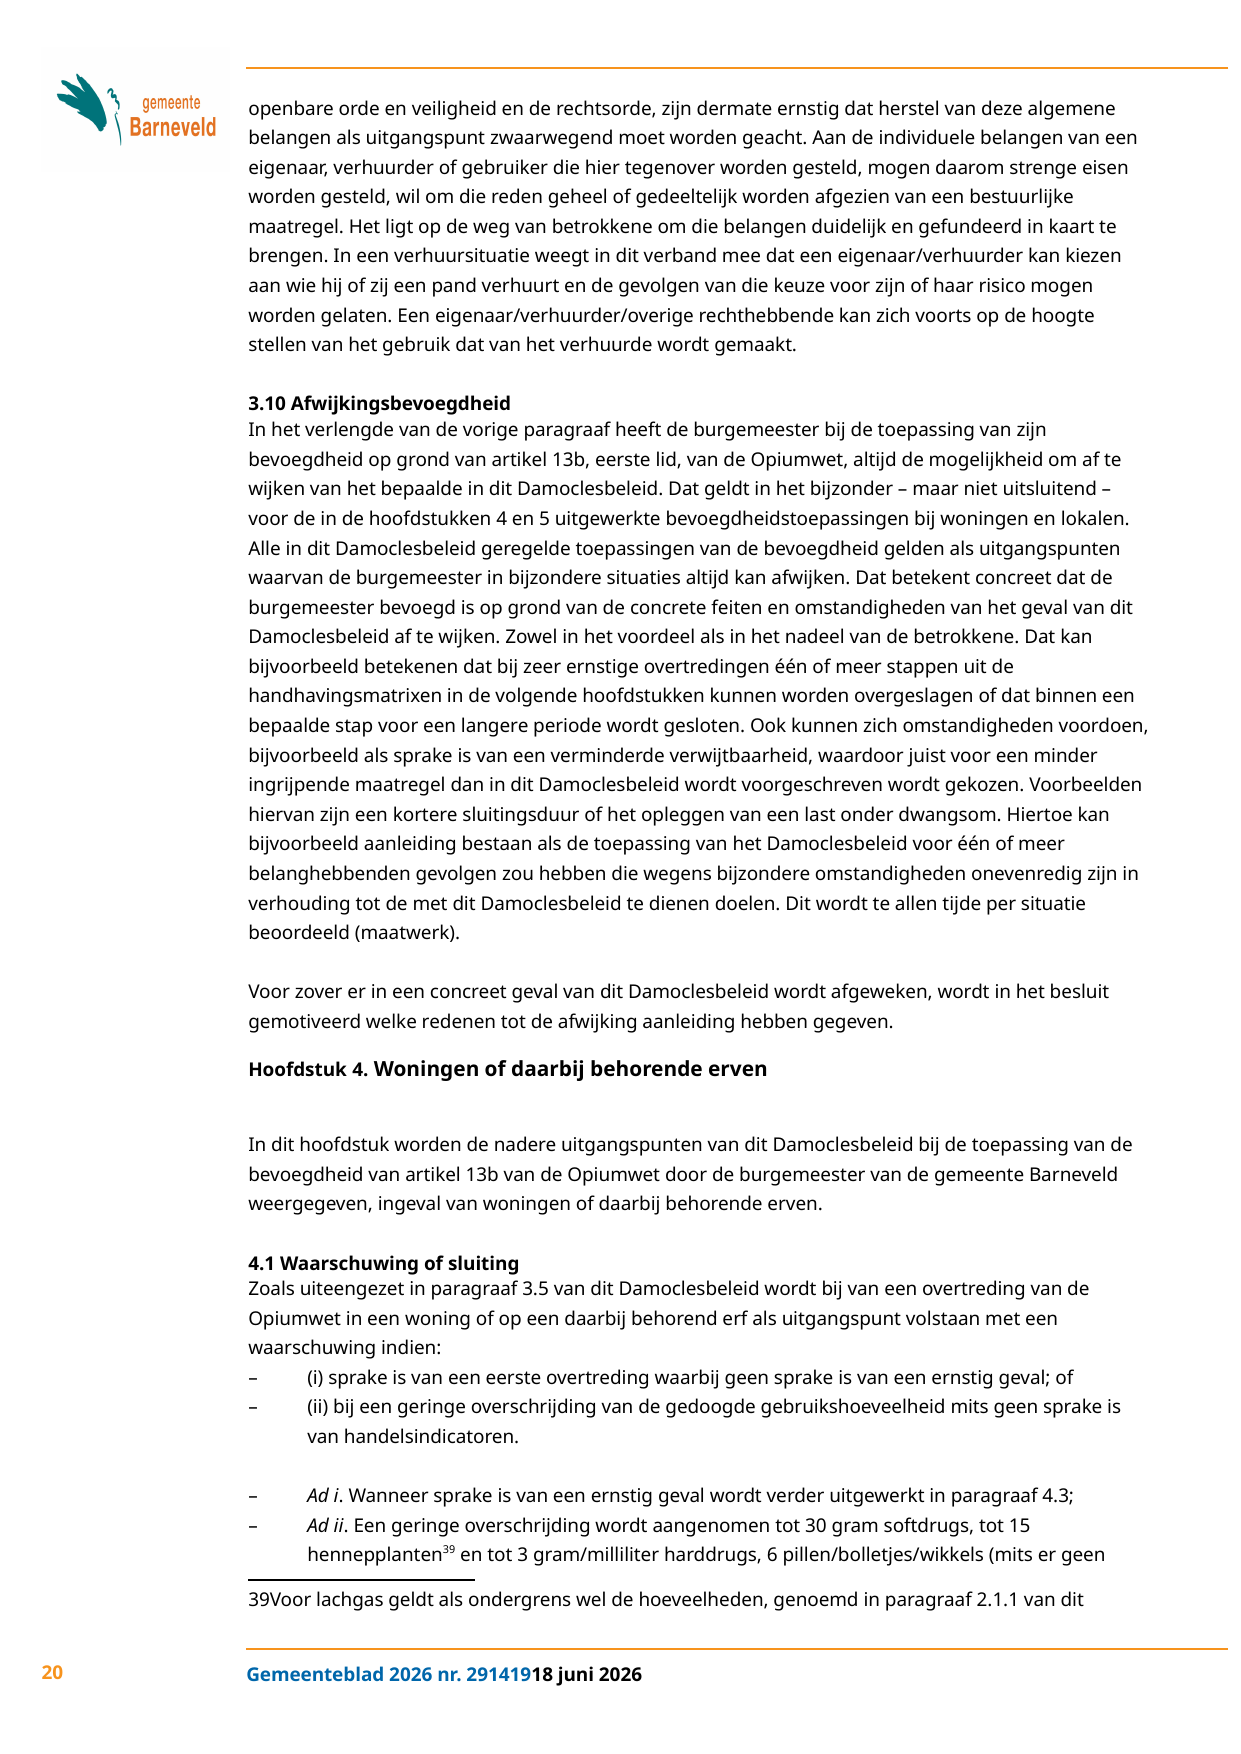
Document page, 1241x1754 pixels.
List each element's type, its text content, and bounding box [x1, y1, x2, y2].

text 4.1 Waarschuwing of sluiting [248, 1250, 1152, 1275]
text 3.10 Afwijkingsbevoegdheid [248, 391, 1152, 416]
list Voor lachgas geldt als ondergrens wel de hoeveelheden, genoemd in paragraaf 2.1.1 van dit [248, 1586, 1152, 1612]
picture [41, 47, 231, 172]
list Ad i. Wanneer sprake is van een ernstig geval wordt verder uitgewerkt in paragraaf 4.3; [248, 1482, 1152, 1508]
text openbare orde en veiligheid en de rechtsorde, zijn dermate ernstig dat herstel van deze algemene belangen als uitgangspunt zwaarwegend moet worden geacht. Aan de individuele belangen van een eigenaar, verhuurder of gebruiker die hier tegenover worden gesteld, mogen daarom strenge eisen worden gesteld, wil om die reden geheel of gedeeltelijk worden afgezien van een bestuurlijke maatregel. Het ligt op de weg van betrokkene om die belangen duidelijk en gefundeerd in kaart te brengen. In een verhuursituatie weegt in dit verband mee dat een eigenaar/verhuurder kan kiezen aan wie hij of zij een pand verhuurt en de gevolgen van die keuze voor zijn of haar risico mogen worden gelaten. Een eigenaar/verhuurder/overige rechthebbende kan zich voorts op de hoogte stellen van het gebruik dat van het verhuurde wordt gemaakt. [248, 95, 1152, 357]
text Zoals uiteengezet in paragraaf 3.5 van dit Damoclesbeleid wordt bij van een overtreding van de Opiumwet in een woning of op een daarbij behorend erf als uitgangspunt volstaan met een waarschuwing indien: [248, 1275, 1152, 1360]
text Hoofdstuk 4. Woningen of daarbij behorende erven [248, 1054, 1152, 1082]
list (i) sprake is van een eerste overtreding waarbij geen sprake is van een ernstig geval; of [248, 1364, 1152, 1390]
list Ad ii. Een geringe overschrijding wordt aangenomen tot 30 gram softdrugs, tot 15 hennepplanten en tot 3 gram/milliliter harddrugs, 6 pillen/bolletjes/wikkels (mits er geen [248, 1512, 1152, 1567]
text Voor zover er in een concreet geval van dit Damoclesbeleid wordt afgeweken, wordt in het besluit gemotiveerd welke redenen tot de afwijking aanleiding hebben gegeven. [248, 978, 1152, 1034]
text In dit hoofdstuk worden de nadere uitgangspunten van dit Damoclesbeleid bij de toepassing van de bevoegdheid van artikel 13b van de Opiumwet door de burgemeester van de gemeente Barneveld weergegeven, ingeval van woningen of daarbij behorende erven. [248, 1131, 1152, 1216]
list (ii) bij een geringe overschrijding van de gedoogde gebruikshoeveelheid mits geen sprake is van handelsindicatoren. [248, 1394, 1152, 1449]
text In het verlengde van de vorige paragraaf heeft de burgemeester bij de toepassing van zijn bevoegdheid op grond van artikel 13b, eerste lid, van de Opiumwet, altijd de mogelijkheid om af te wijken van het bepaalde in dit Damoclesbeleid. Dat geldt in het bijzonder – maar niet uitsluitend – voor de in de hoofdstukken 4 en 5 uitgewerkte bevoegdheidstoepassingen bij woningen en lokalen. Alle in dit Damoclesbeleid geregelde toepassingen van de bevoegdheid gelden als uitgangspunten waarvan de burgemeester in bijzondere situaties altijd kan afwijken. Dat betekent concreet dat de burgemeester bevoegd is op grond van de concrete feiten en omstandigheden van het geval van dit Damoclesbeleid af te wijken. Zowel in het voordeel als in het nadeel van de betrokkene. Dat kan bijvoorbeeld betekenen dat bij zeer ernstige overtredingen één of meer stappen uit de handhavingsmatrixen in de volgende hoofdstukken kunnen worden overgeslagen of dat binnen een bepaalde stap voor een langere periode wordt gesloten. Ook kunnen zich omstandigheden voordoen, bijvoorbeeld als sprake is van een verminderde verwijtbaarheid, waardoor juist voor een minder ingrijpende maatregel dan in dit Damoclesbeleid wordt voorgeschreven wordt gekozen. Voorbeelden hiervan zijn een kortere sluitingsduur of het opleggen van een last onder dwangsom. Hiertoe kan bijvoorbeeld aanleiding bestaan als de toepassing van het Damoclesbeleid voor één of meer belanghebbenden gevolgen zou hebben die wegens bijzondere omstandigheden onevenredig zijn in verhouding tot de met dit Damoclesbeleid te dienen doelen. Dit wordt te allen tijde per situatie beoordeeld (maatwerk). [248, 416, 1152, 945]
